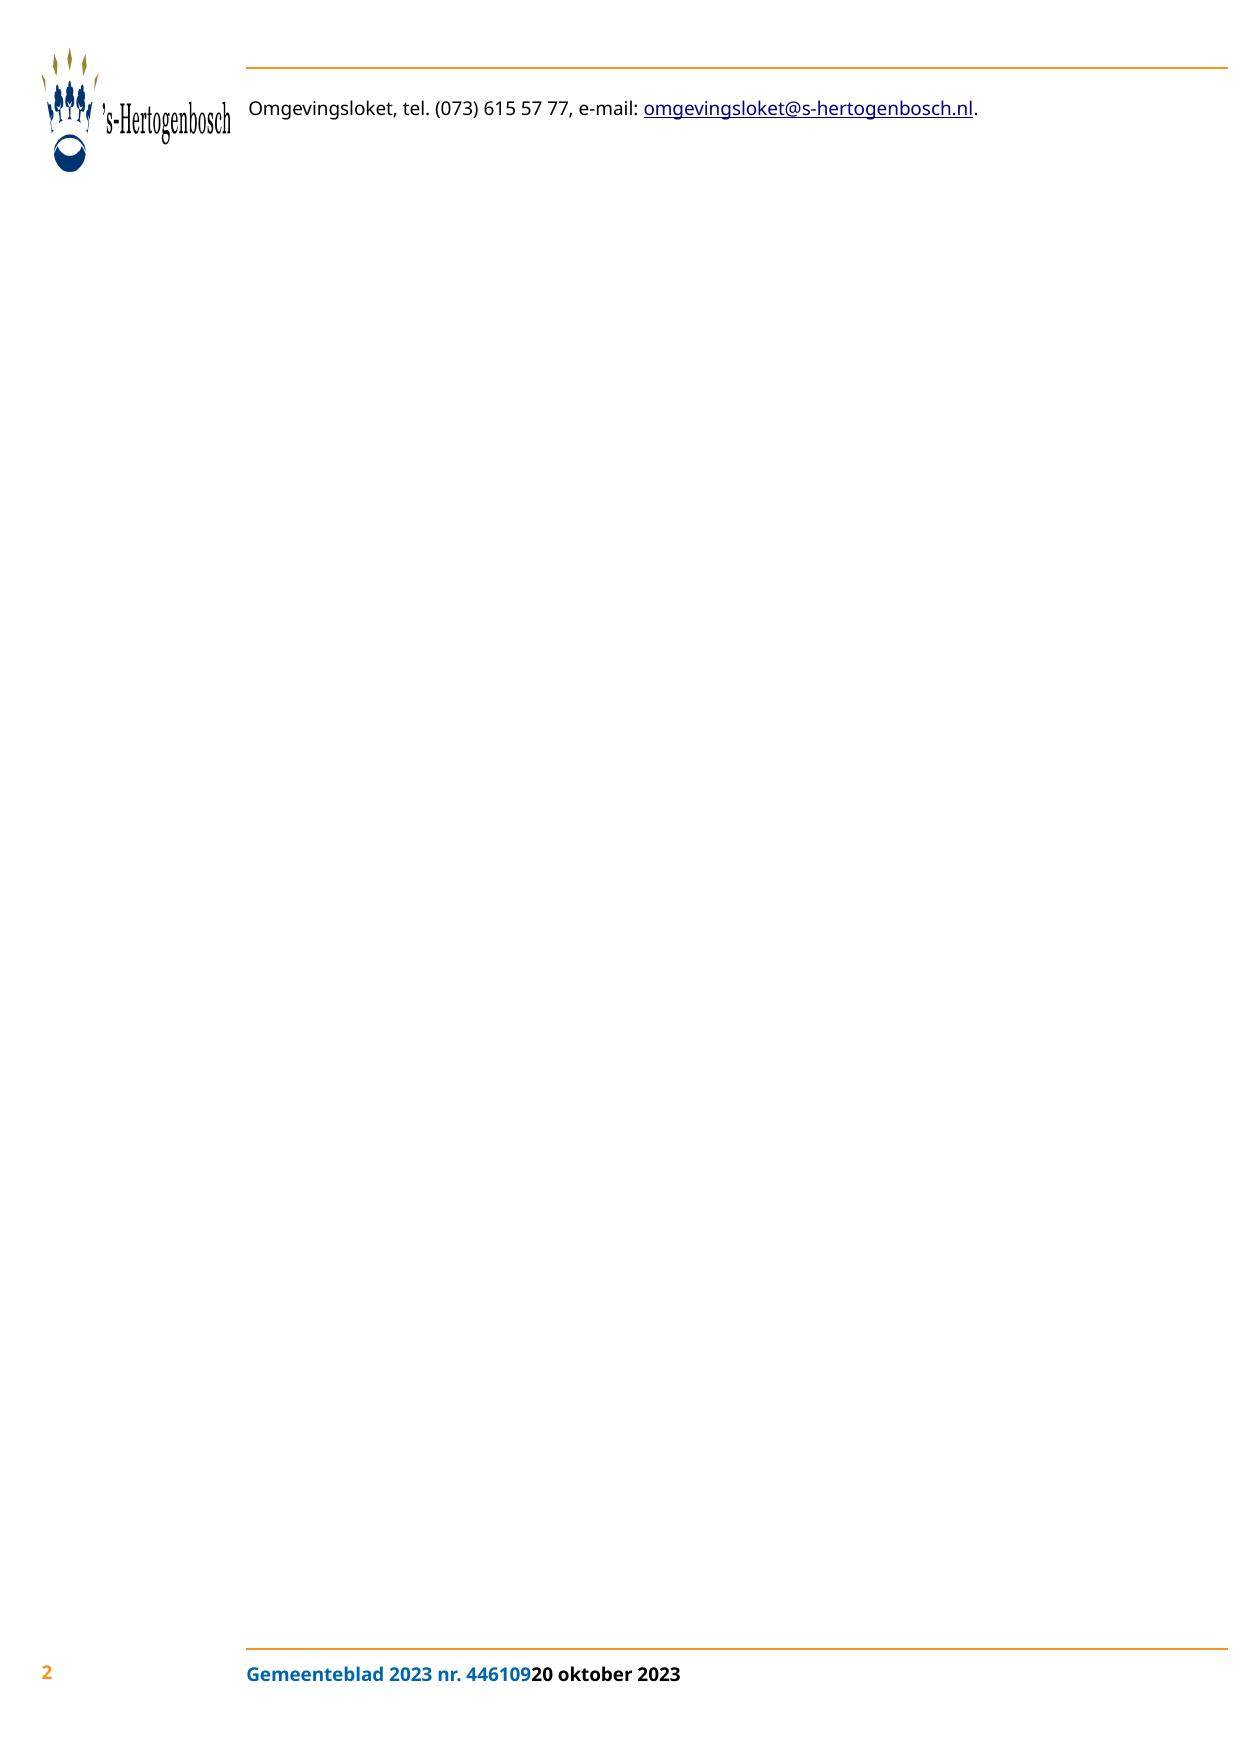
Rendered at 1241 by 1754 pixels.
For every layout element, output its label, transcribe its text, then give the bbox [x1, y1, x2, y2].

text Omgevingsloket, tel. (073) 615 57 77, e-mail: omgevingsloket@s-hertogenbosch.nl. [248, 95, 1152, 121]
picture [41, 47, 231, 172]
